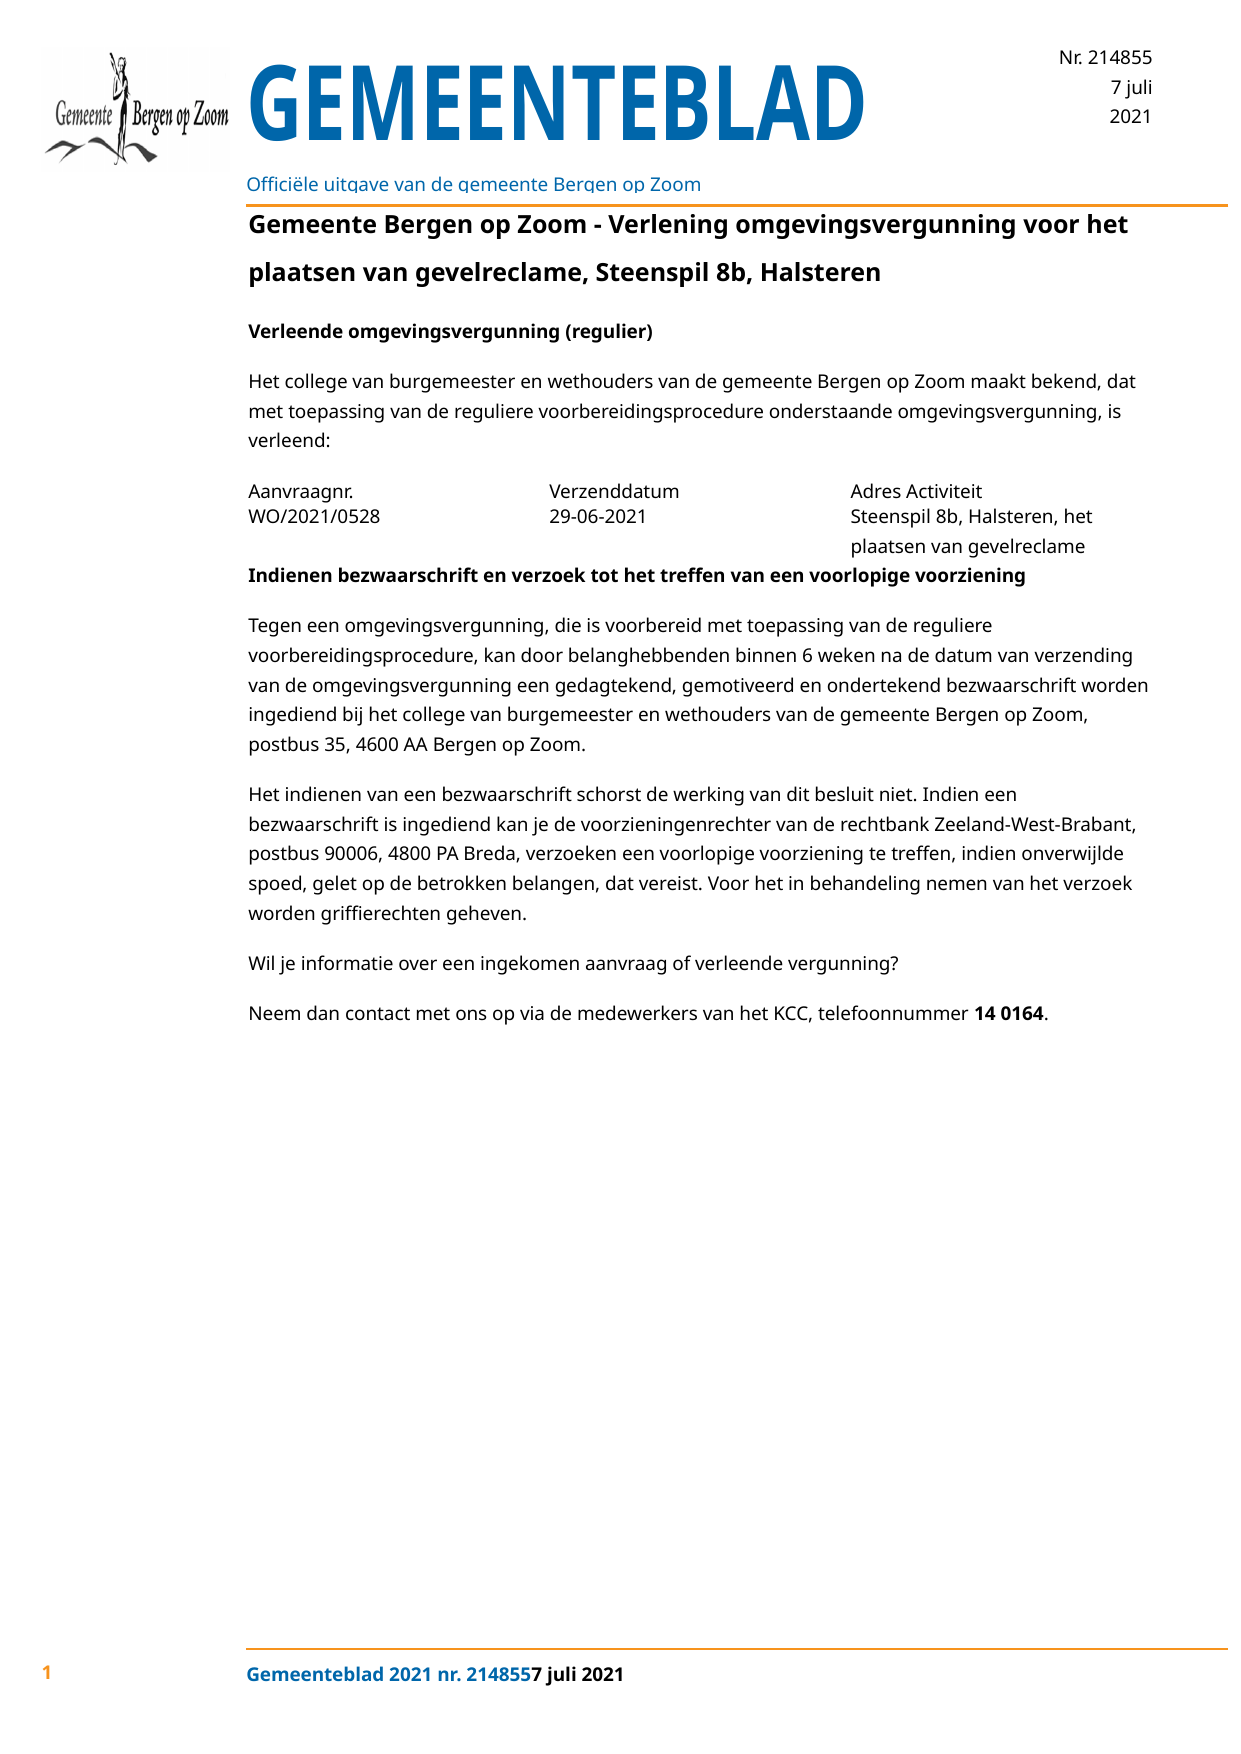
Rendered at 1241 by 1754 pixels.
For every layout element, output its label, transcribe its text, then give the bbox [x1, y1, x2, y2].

table_header Verzenddatum [549, 478, 850, 504]
text Verleende omgevingsvergunning (regulier) [248, 318, 1152, 344]
text Neem dan contact met ons op via de medewerkers van het KCC, telefoonnummer 14 0164. [248, 1001, 1152, 1026]
text Indienen bezwaarschrift en verzoek tot het treffen van een voorlopige voorziening [248, 562, 1152, 588]
table_header Adres Activiteit [850, 478, 1152, 504]
table_cell Steenspil 8b, Halsteren, het plaatsen van gevelreclame [850, 504, 1152, 559]
text Gemeente Bergen op Zoom - Verlening omgevingsvergunning voor het plaatsen van gevelreclame, Steenspil 8b, Halsteren [248, 207, 1152, 288]
picture [41, 47, 231, 172]
text Het college van burgemeester en wethouders van de gemeente Bergen op Zoom maakt bekend, dat met toepassing van de reguliere voorbereidingsprocedure onderstaande omgevingsvergunning, is verleend: [248, 368, 1152, 453]
text Tegen een omgevingsvergunning, die is voorbereid met toepassing van de reguliere voorbereidingsprocedure, kan door belanghebbenden binnen 6 weken na de datum van verzending van de omgevingsvergunning een gedagtekend, gemotiveerd en ondertekend bezwaarschrift worden ingediend bij het college van burgemeester en wethouders van de gemeente Bergen op Zoom, postbus 35, 4600 AA Bergen op Zoom. [248, 613, 1152, 757]
table_cell WO/2021/0528 [248, 504, 549, 559]
text Het indienen van een bezwaarschrift schorst de werking van dit besluit niet. Indien een bezwaarschrift is ingediend kan je de voorzieningenrechter van de rechtbank Zeeland-West-Brabant, postbus 90006, 4800 PA Breda, verzoeken een voorlopige voorziening te treffen, indien onverwijlde spoed, gelet op de betrokken belangen, dat vereist. Voor het in behandeling nemen van het verzoek worden griffierechten geheven. [248, 781, 1152, 926]
table_cell 29-06-2021 [549, 504, 850, 559]
table_header Aanvraagnr. [248, 478, 549, 504]
text Wil je informatie over een ingekomen aanvraag of verleende vergunning? [248, 950, 1152, 976]
